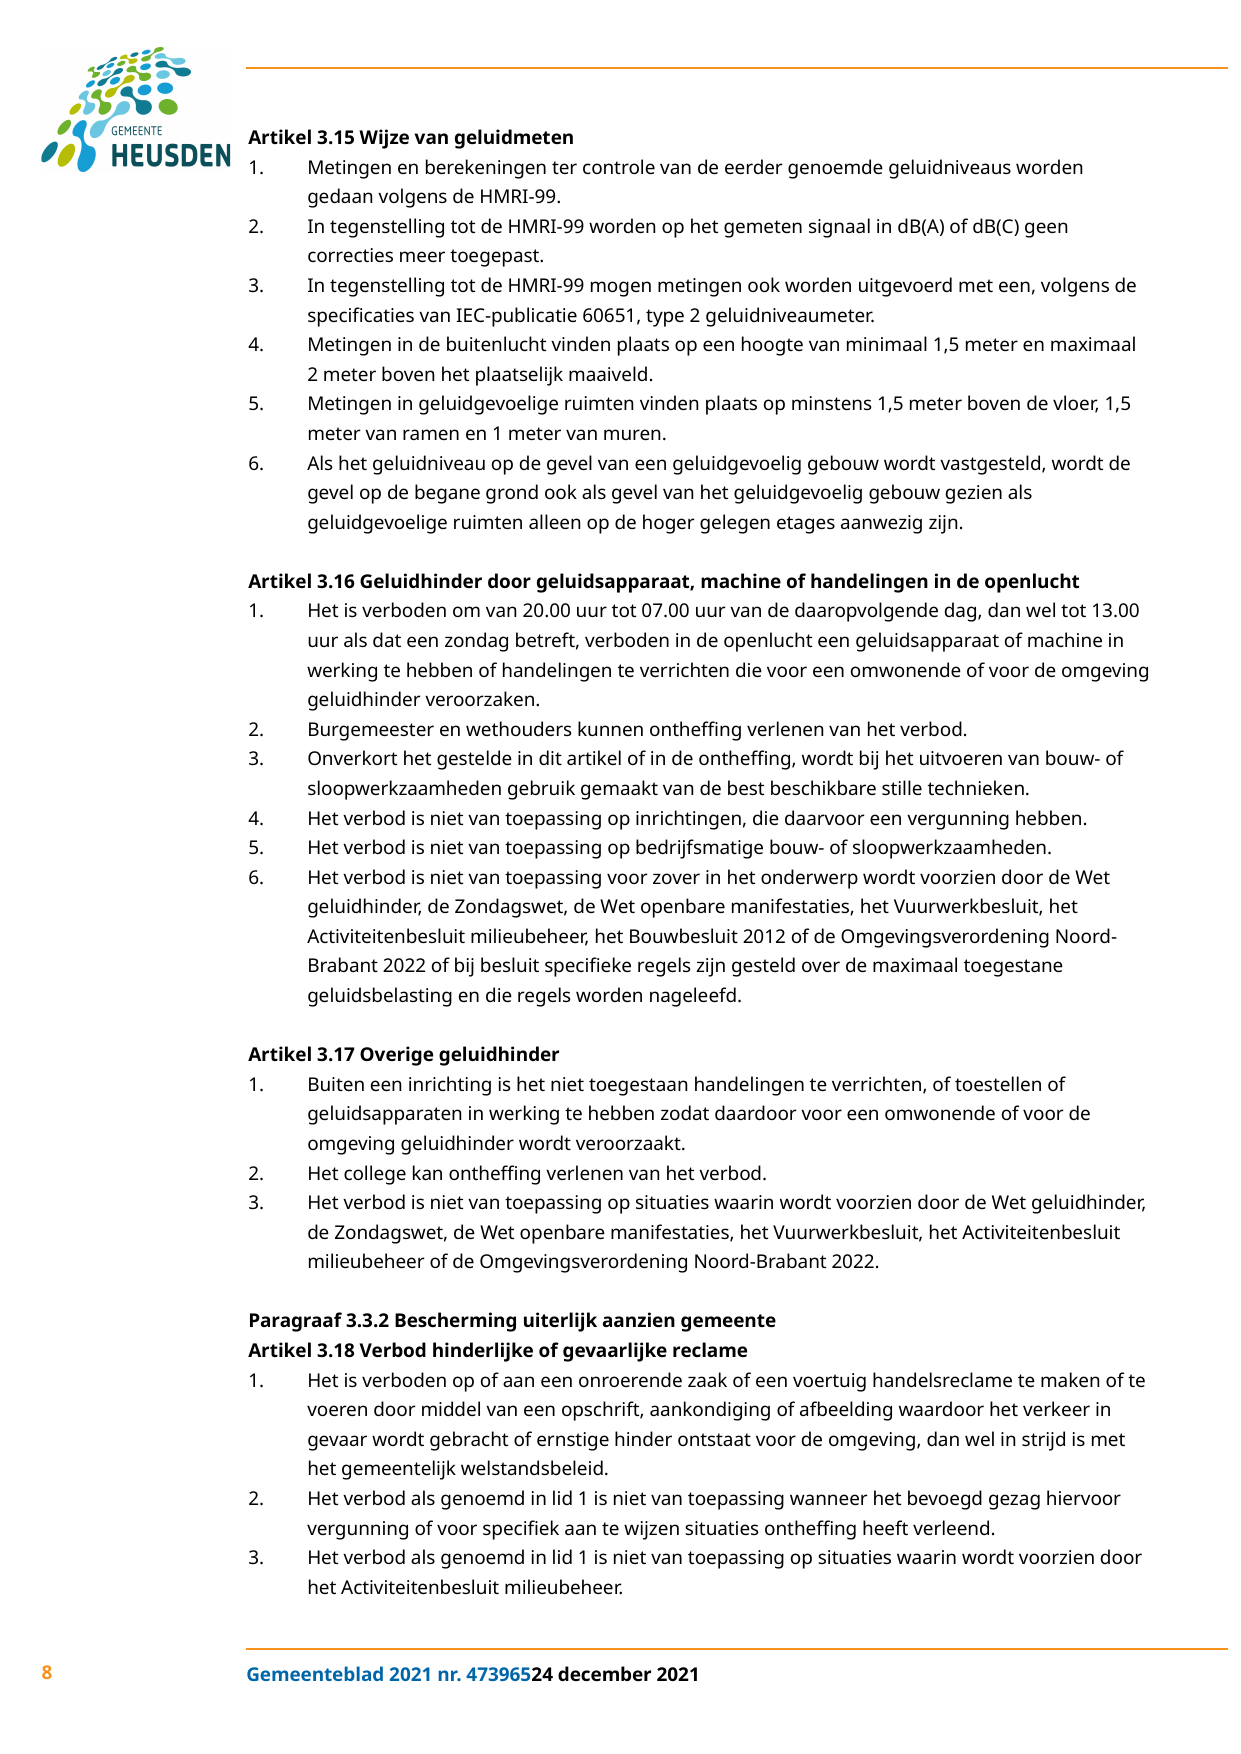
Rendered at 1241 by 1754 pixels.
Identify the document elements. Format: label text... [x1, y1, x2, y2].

list Het verbod als genoemd in lid 1 is niet van toepassing wanneer het bevoegd gezag hiervoor vergunning of voor specifiek aan te wijzen situaties ontheffing heeft verleend. [248, 1485, 1152, 1541]
text Artikel 3.16 Geluidhinder door geluidsapparaat, machine of handelingen in de openlucht [248, 568, 1152, 594]
picture [41, 47, 231, 172]
list Het verbod is niet van toepassing op bedrijfsmatige bouw- of sloopwerkzaamheden. [248, 834, 1152, 860]
text Artikel 3.18 Verbod hinderlijke of gevaarlijke reclame [248, 1337, 1152, 1363]
list Het is verboden om van 20.00 uur tot 07.00 uur van de daaropvolgende dag, dan wel tot 13.00 uur als dat een zondag betreft, verboden in de openlucht een geluidsapparaat of machine in werking te hebben of handelingen te verrichten die voor een omwonende of voor de omgeving geluidhinder veroorzaken. [248, 598, 1152, 712]
list Buiten een inrichting is het niet toegestaan handelingen te verrichten, of toestellen of geluidsapparaten in werking te hebben zodat daardoor voor een omwonende of voor de omgeving geluidhinder wordt veroorzaakt. [248, 1071, 1152, 1156]
list Metingen in de buitenlucht vinden plaats op een hoogte van minimaal 1,5 meter en maximaal 2 meter boven het plaatselijk maaiveld. [248, 331, 1152, 387]
list In tegenstelling tot de HMRI-99 mogen metingen ook worden uitgevoerd met een, volgens de specificaties van IEC-publicatie 60651, type 2 geluidniveaumeter. [248, 272, 1152, 328]
list Metingen in geluidgevoelige ruimten vinden plaats op minstens 1,5 meter boven de vloer, 1,5 meter van ramen en 1 meter van muren. [248, 391, 1152, 446]
list Het verbod als genoemd in lid 1 is niet van toepassing op situaties waarin wordt voorzien door het Activiteitenbesluit milieubeheer. [248, 1544, 1152, 1600]
list In tegenstelling tot de HMRI-99 worden op het gemeten signaal in dB(A) of dB(C) geen correcties meer toegepast. [248, 213, 1152, 268]
list Onverkort het gestelde in dit artikel of in de ontheffing, wordt bij het uitvoeren van bouw- of sloopwerkzaamheden gebruik gemaakt van de best beschikbare stille technieken. [248, 746, 1152, 801]
text Artikel 3.15 Wijze van geluidmeten [248, 124, 1152, 150]
list Het is verboden op of aan een onroerende zaak of een voertuig handelsreclame te maken of te voeren door middel van een opschrift, aankondiging of afbeelding waardoor het verkeer in gevaar wordt gebracht of ernstige hinder ontstaat voor de omgeving, dan wel in strijd is met het gemeentelijk welstandsbeleid. [248, 1367, 1152, 1481]
text Paragraaf 3.3.2 Bescherming uiterlijk aanzien gemeente [248, 1308, 1152, 1333]
list Het verbod is niet van toepassing op situaties waarin wordt voorzien door de Wet geluidhinder, de Zondagswet, de Wet openbare manifestaties, het Vuurwerkbesluit, het Activiteitenbesluit milieubeheer of de Omgevingsverordening Noord-Brabant 2022. [248, 1189, 1152, 1274]
list Het verbod is niet van toepassing voor zover in het onderwerp wordt voorzien door de Wet geluidhinder, de Zondagswet, de Wet openbare manifestaties, het Vuurwerkbesluit, het Activiteitenbesluit milieubeheer, het Bouwbesluit 2012 of de Omgevingsverordening Noord-Brabant 2022 of bij besluit specifieke regels zijn gesteld over de maximaal toegestane geluidsbelasting en die regels worden nageleefd. [248, 864, 1152, 1008]
list Het verbod is niet van toepassing op inrichtingen, die daarvoor een vergunning hebben. [248, 805, 1152, 831]
list Metingen en berekeningen ter controle van de eerder genoemde geluidniveaus worden gedaan volgens de HMRI-99. [248, 154, 1152, 209]
text Artikel 3.17 Overige geluidhinder [248, 1041, 1152, 1067]
list Het college kan ontheffing verlenen van het verbod. [248, 1160, 1152, 1186]
list Als het geluidniveau op de gevel van een geluidgevoelig gebouw wordt vastgesteld, wordt de gevel op de begane grond ook als gevel van het geluidgevoelig gebouw gezien als geluidgevoelige ruimten alleen op de hoger gelegen etages aanwezig zijn. [248, 450, 1152, 535]
list Burgemeester en wethouders kunnen ontheffing verlenen van het verbod. [248, 716, 1152, 742]
